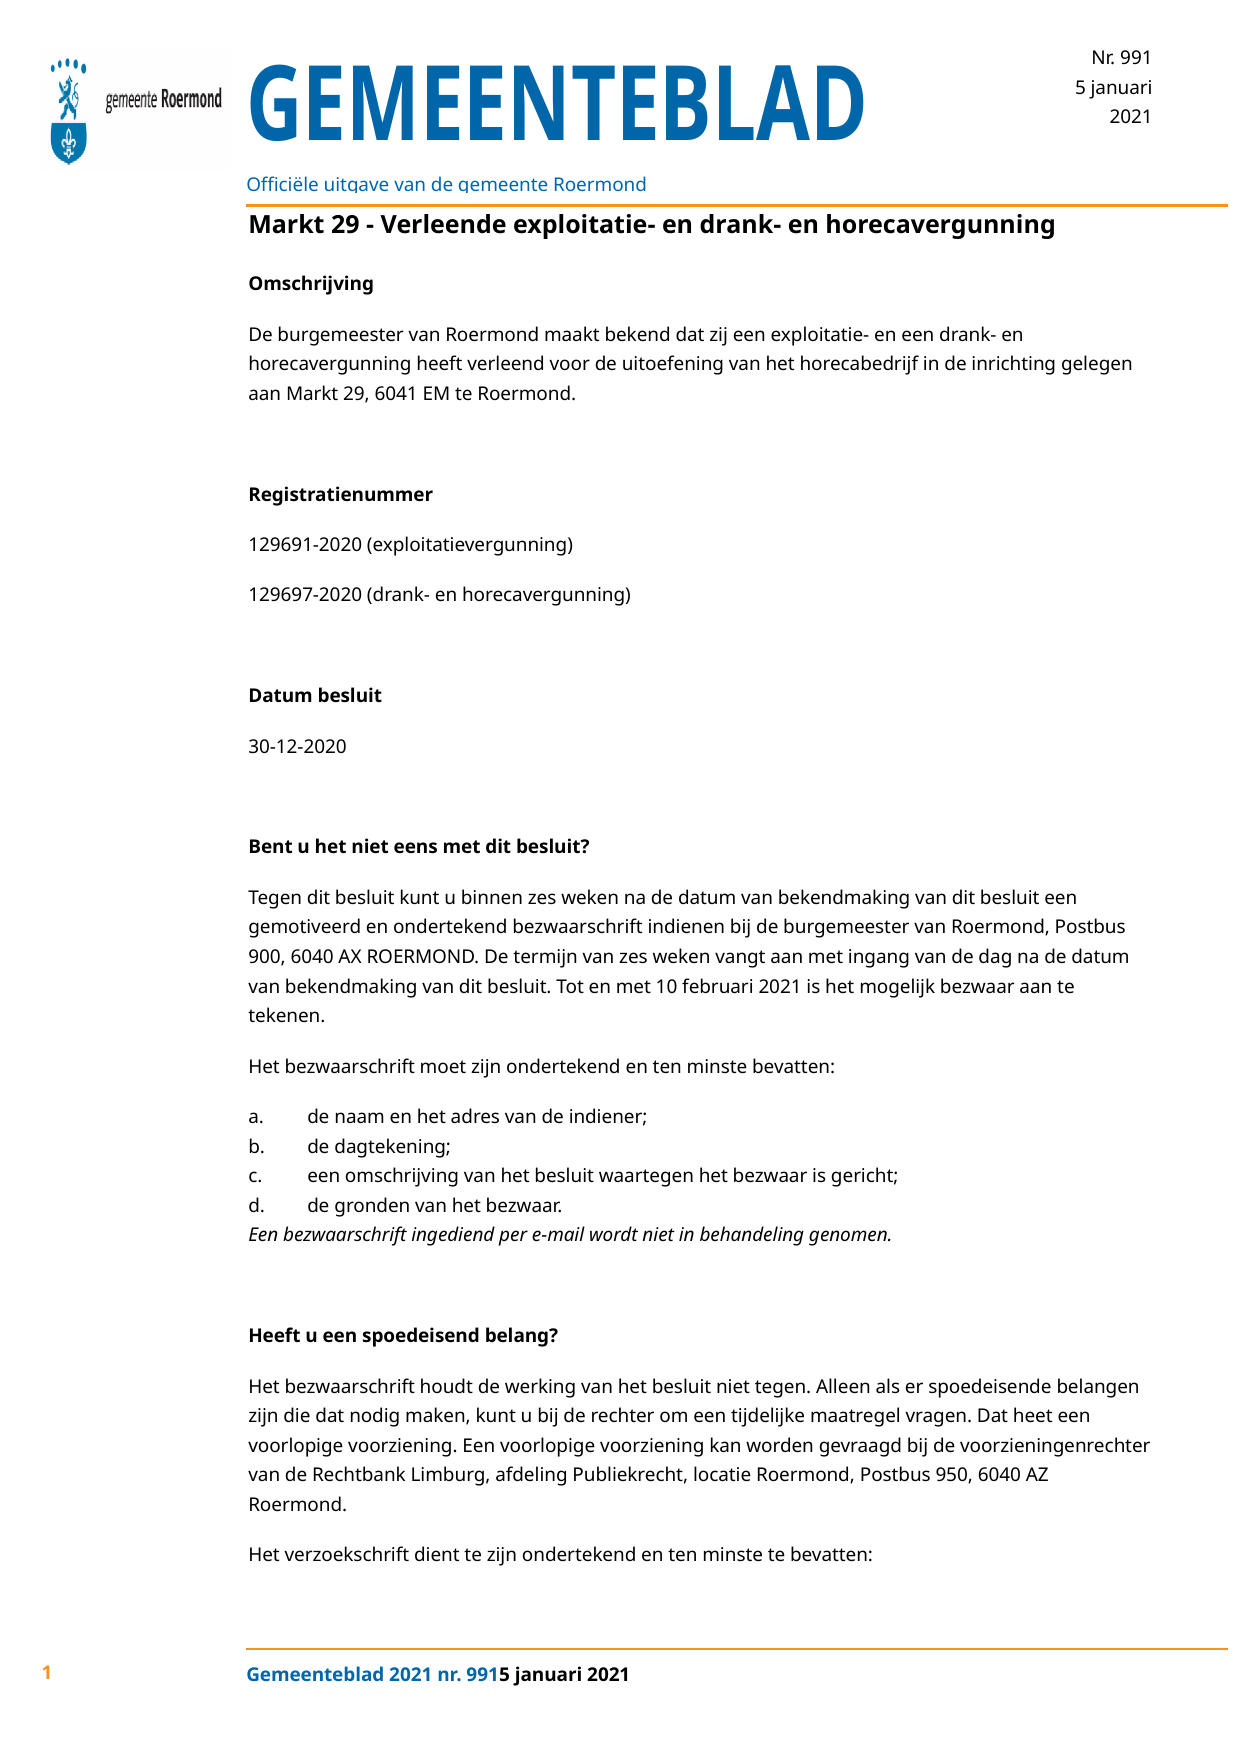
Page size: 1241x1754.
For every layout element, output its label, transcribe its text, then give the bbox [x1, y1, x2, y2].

text Datum besluit [248, 682, 1152, 708]
text Registratienummer [248, 481, 1152, 506]
text 129691-2020 (exploitatievergunning) [248, 531, 1152, 557]
list de naam en het adres van de indiener; [248, 1103, 1152, 1129]
text Heeft u een spoedeisend belang? [248, 1322, 1152, 1348]
text 129697-2020 (drank- en horecavergunning) [248, 582, 1152, 607]
list een omschrijving van het besluit waartegen het bezwaar is gericht; [248, 1162, 1152, 1188]
text Tegen dit besluit kunt u binnen zes weken na de datum van bekendmaking van dit besluit een gemotiveerd en ondertekend bezwaarschrift indienen bij de burgemeester van Roermond, Postbus 900, 6040 AX ROERMOND. De termijn van zes weken vangt aan met ingang van de dag na de datum van bekendmaking van dit besluit. Tot en met 10 februari 2021 is het mogelijk bezwaar aan te tekenen. [248, 884, 1152, 1028]
picture [41, 47, 231, 172]
text 30-12-2020 [248, 733, 1152, 758]
text Het bezwaarschrift moet zijn ondertekend en ten minste bevatten: [248, 1053, 1152, 1078]
text Het bezwaarschrift houdt de werking van het besluit niet tegen. Alleen als er spoedeisende belangen zijn die dat nodig maken, kunt u bij de rechter om een tijdelijke maatregel vragen. Dat heet een voorlopige voorziening. Een voorlopige voorziening kan worden gevraagd bij de voorzieningenrechter van de Rechtbank Limburg, afdeling Publiekrecht, locatie Roermond, Postbus 950, 6040 AZ Roermond. [248, 1373, 1152, 1517]
text Markt 29 - Verleende exploitatie- en drank- en horecavergunning [248, 207, 1152, 241]
text Omschrijving [248, 270, 1152, 296]
list de gronden van het bezwaar. [248, 1192, 1152, 1218]
text Bent u het niet eens met dit besluit? [248, 834, 1152, 859]
text Een bezwaarschrift ingediend per e-mail wordt niet in behandeling genomen. [248, 1222, 1152, 1247]
list de dagtekening; [248, 1133, 1152, 1158]
text De burgemeester van Roermond maakt bekend dat zij een exploitatie- en een drank- en horecavergunning heeft verleend voor de uitoefening van het horecabedrijf in de inrichting gelegen aan Markt 29, 6041 EM te Roermond. [248, 321, 1152, 406]
text Het verzoekschrift dient te zijn ondertekend en ten minste te bevatten: [248, 1542, 1152, 1567]
